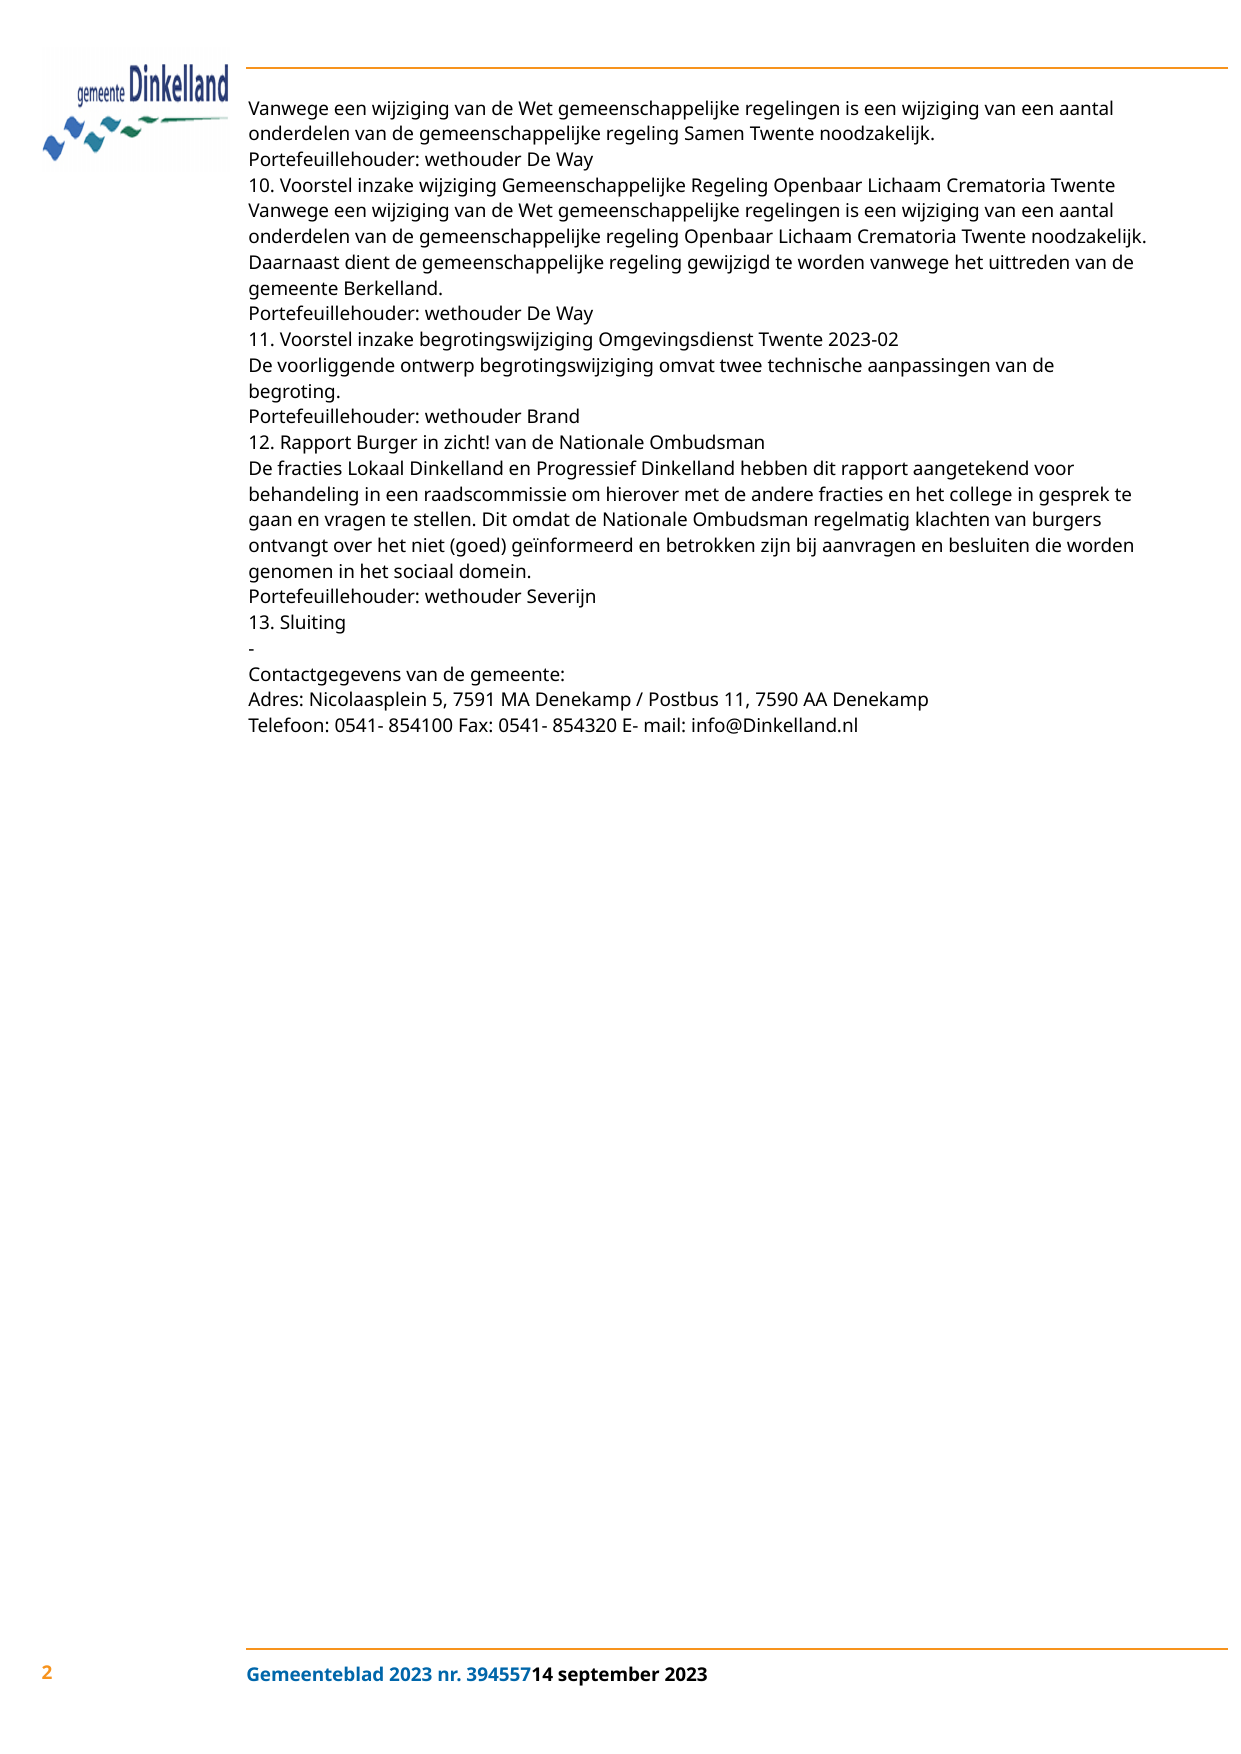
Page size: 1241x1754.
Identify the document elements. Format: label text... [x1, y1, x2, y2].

text De fracties Lokaal Dinkelland en Progressief Dinkelland hebben dit rapport aangetekend voor behandeling in een raadscommissie om hierover met de andere fracties en het college in gesprek te gaan en vragen te stellen. Dit omdat de Nationale Ombudsman regelmatig klachten van burgers ontvangt over het niet (goed) geïnformeerd en betrokken zijn bij aanvragen en besluiten die worden genomen in het sociaal domein. [248, 455, 1152, 584]
text Portefeuillehouder: wethouder Brand [248, 403, 1152, 429]
text Telefoon: 0541- 854100 Fax: 0541- 854320 E- mail: info@Dinkelland.nl [248, 712, 1152, 738]
text Vanwege een wijziging van de Wet gemeenschappelijke regelingen is een wijziging van een aantal onderdelen van de gemeenschappelijke regeling Samen Twente noodzakelijk. [248, 95, 1152, 146]
text Adres: Nicolaasplein 5, 7591 MA Denekamp / Postbus 11, 7590 AA Denekamp [248, 687, 1152, 712]
text 13. Sluiting [248, 609, 1152, 635]
text 12. Rapport Burger in zicht! van de Nationale Ombudsman [248, 429, 1152, 455]
text Portefeuillehouder: wethouder De Way [248, 301, 1152, 326]
text Portefeuillehouder: wethouder De Way [248, 146, 1152, 172]
text Portefeuillehouder: wethouder Severijn [248, 584, 1152, 609]
text Contactgegevens van de gemeente: [248, 661, 1152, 687]
picture [41, 47, 231, 172]
text 10. Voorstel inzake wijziging Gemeenschappelijke Regeling Openbaar Lichaam Crematoria Twente [248, 172, 1152, 198]
text 11. Voorstel inzake begrotingswijziging Omgevingsdienst Twente 2023-02 [248, 326, 1152, 352]
text De voorliggende ontwerp begrotingswijziging omvat twee technische aanpassingen van de begroting. [248, 352, 1152, 403]
text Vanwege een wijziging van de Wet gemeenschappelijke regelingen is een wijziging van een aantal onderdelen van de gemeenschappelijke regeling Openbaar Lichaam Crematoria Twente noodzakelijk. Daarnaast dient de gemeenschappelijke regeling gewijzigd te worden vanwege het uittreden van de gemeente Berkelland. [248, 198, 1152, 301]
text - [248, 635, 1152, 661]
